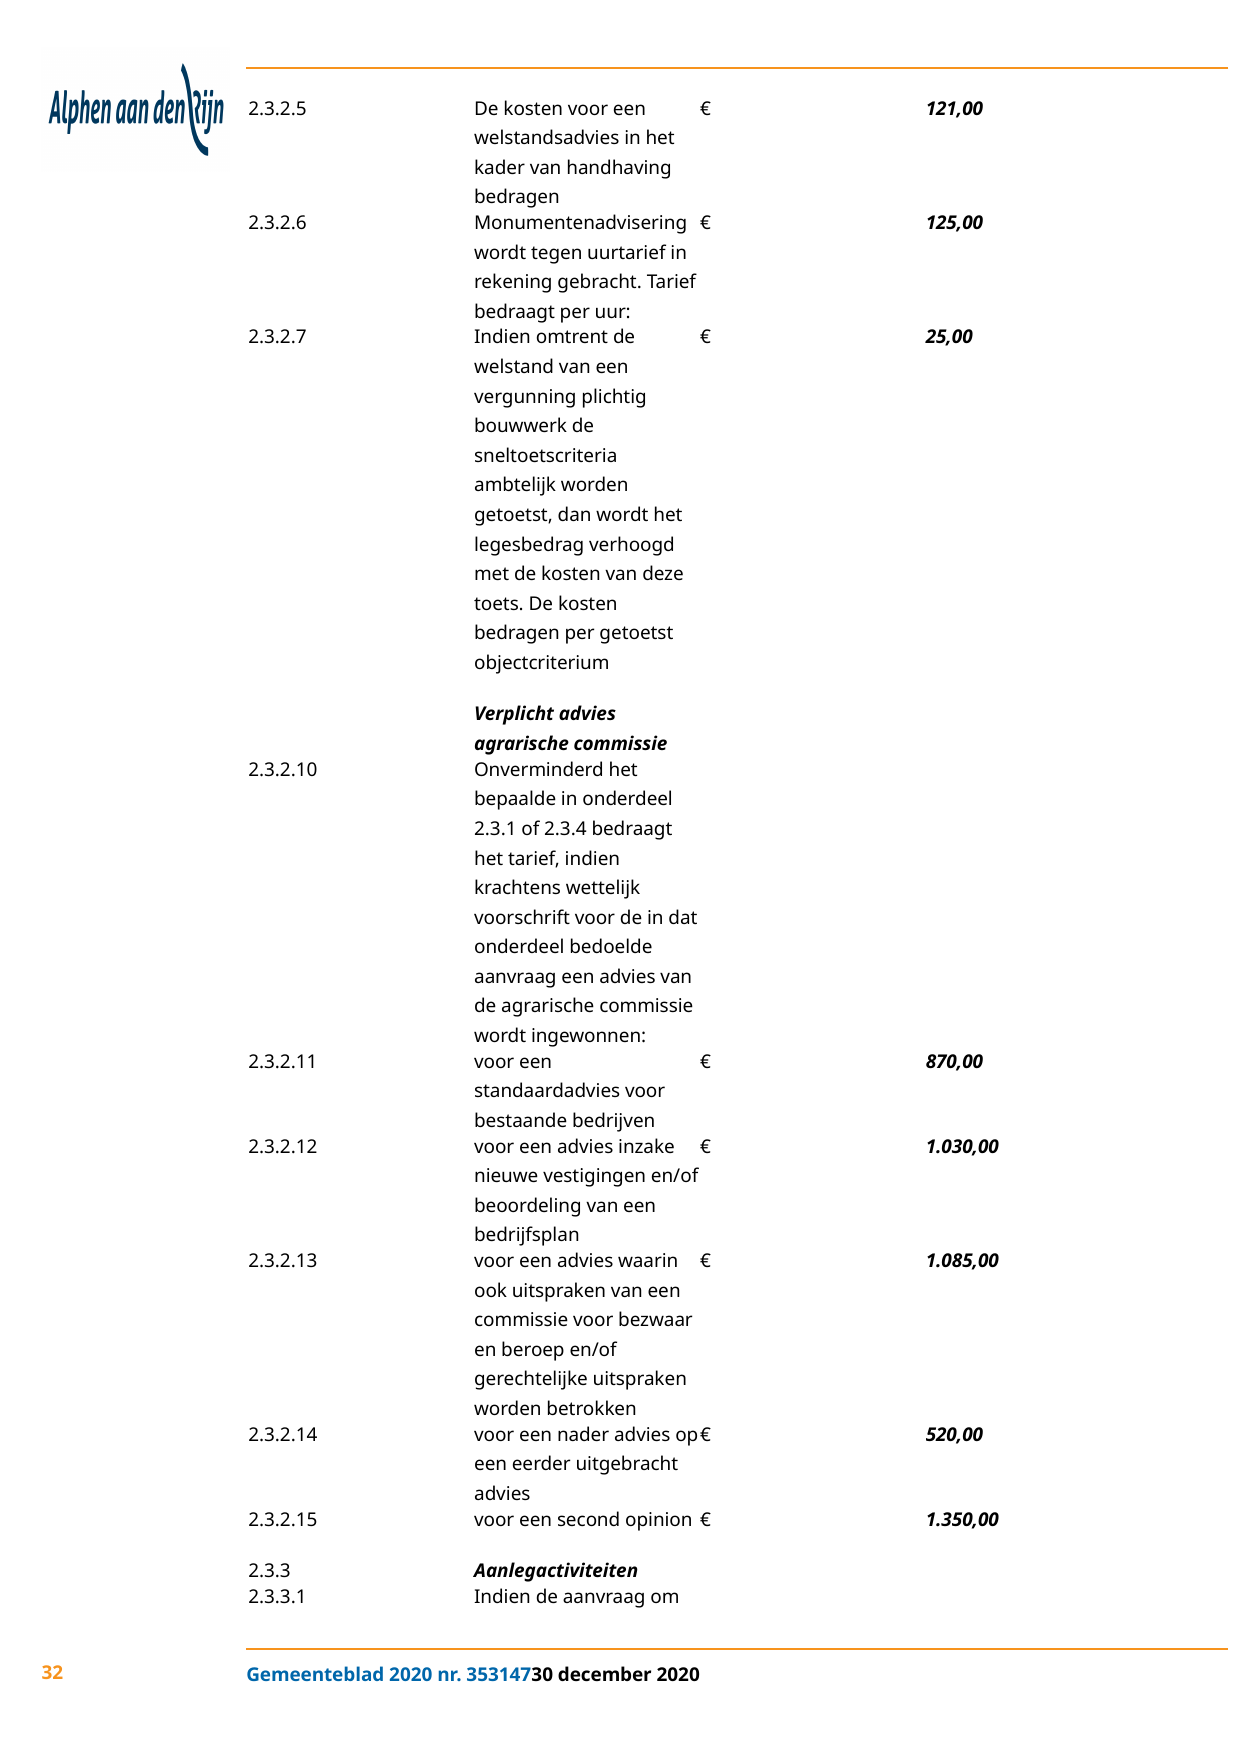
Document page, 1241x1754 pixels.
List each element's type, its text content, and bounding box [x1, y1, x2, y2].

table_cell Indien de aanvraag om [474, 1583, 700, 1609]
table_cell 2.3.3 [248, 1557, 474, 1583]
table_cell € [700, 209, 926, 324]
table_cell [700, 1583, 926, 1609]
table_cell 1.085,00 [926, 1247, 1152, 1421]
table_cell voor een standaardadvies voor bestaande bedrijven [474, 1048, 700, 1133]
table_cell 2.3.2.5 [248, 95, 474, 209]
table_cell 2.3.2.11 [248, 1048, 474, 1133]
table_cell 25,00 [926, 324, 1152, 675]
table_cell [926, 1532, 1152, 1557]
table_cell [926, 756, 1152, 1048]
table_cell € [700, 324, 926, 675]
table_cell Indien omtrent de welstand van een vergunning plichtig bouwwerk de sneltoetscriteria ambtelijk worden getoetst, dan wordt het legesbedrag verhoogd met de kosten van deze toets. De kosten bedragen per getoetst objectcriterium [474, 324, 700, 675]
table_cell 1.030,00 [926, 1133, 1152, 1247]
table_cell [248, 1532, 474, 1557]
table_cell voor een second opinion [474, 1506, 700, 1532]
table_cell voor een nader advies op een eerder uitgebracht advies [474, 1421, 700, 1506]
table_cell De kosten voor een welstandsadvies in het kader van handhaving bedragen [474, 95, 700, 209]
table_cell voor een advies waarin ook uitspraken van een commissie voor bezwaar en beroep en/of gerechtelijke uitspraken worden betrokken [474, 1247, 700, 1421]
table_cell 1.350,00 [926, 1506, 1152, 1532]
table_cell [474, 1532, 700, 1557]
table_cell € [700, 1421, 926, 1506]
table_cell [926, 1583, 1152, 1609]
table_cell 520,00 [926, 1421, 1152, 1506]
table_cell [248, 701, 474, 756]
table_cell € [700, 1133, 926, 1247]
table_cell 121,00 [926, 95, 1152, 209]
table_cell [926, 1557, 1152, 1583]
table_cell 2.3.2.7 [248, 324, 474, 675]
table_cell € [700, 1048, 926, 1133]
table_cell [700, 701, 926, 756]
table_cell € [700, 95, 926, 209]
table_cell 2.3.3.1 [248, 1583, 474, 1609]
table_cell [926, 701, 1152, 756]
table_cell € [700, 1247, 926, 1421]
table_cell 2.3.2.6 [248, 209, 474, 324]
table_cell [700, 1532, 926, 1557]
table_cell voor een advies inzake nieuwe vestigingen en/of beoordeling van een bedrijfsplan [474, 1133, 700, 1247]
table_cell Monumentenadvisering wordt tegen uurtarief in rekening gebracht. Tarief bedraagt per uur: [474, 209, 700, 324]
table_cell Onverminderd het bepaalde in onderdeel 2.3.1 of 2.3.4 bedraagt het tarief, indien krachtens wettelijk voorschrift voor de in dat onderdeel bedoelde aanvraag een advies van de agrarische commissie wordt ingewonnen: [474, 756, 700, 1048]
table_cell 2.3.2.10 [248, 756, 474, 1048]
picture [41, 47, 231, 172]
table_cell 125,00 [926, 209, 1152, 324]
table_cell [474, 675, 700, 701]
table_cell € [700, 1506, 926, 1532]
table_cell Aanlegactiviteiten [474, 1557, 700, 1583]
table_cell [700, 1557, 926, 1583]
table_cell 870,00 [926, 1048, 1152, 1133]
table_cell 2.3.2.12 [248, 1133, 474, 1247]
table_cell Verplicht advies agrarische commissie [474, 701, 700, 756]
table_cell [248, 675, 474, 701]
table_cell 2.3.2.13 [248, 1247, 474, 1421]
table_cell [926, 675, 1152, 701]
table_cell [700, 675, 926, 701]
table_cell 2.3.2.15 [248, 1506, 474, 1532]
table_cell 2.3.2.14 [248, 1421, 474, 1506]
table_cell [700, 756, 926, 1048]
